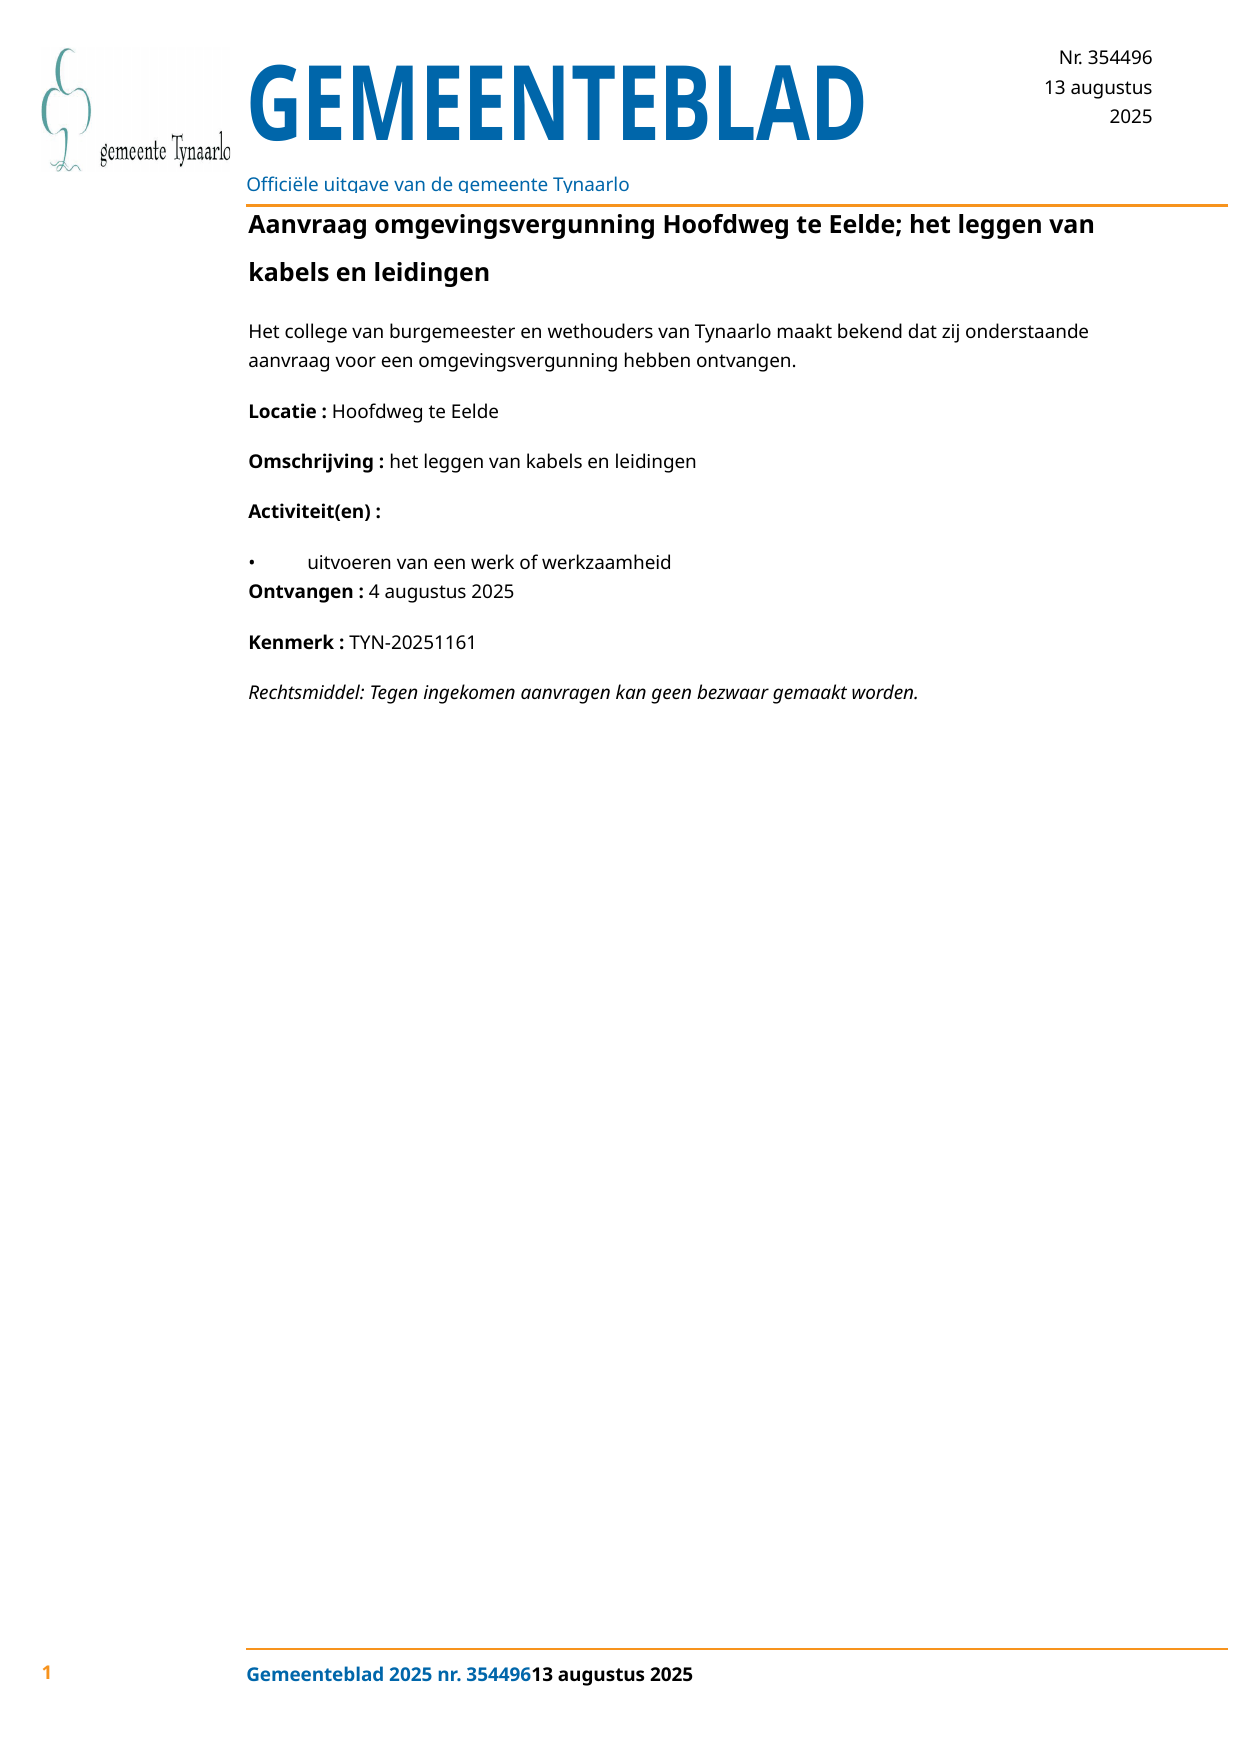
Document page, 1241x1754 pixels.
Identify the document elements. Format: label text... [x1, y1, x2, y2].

text Ontvangen : 4 augustus 2025 [248, 579, 1152, 604]
list uitvoeren van een werk of werkzaamheid [248, 549, 1152, 575]
text Kenmerk : TYN-20251161 [248, 629, 1152, 655]
text Locatie : Hoofdweg te Eelde [248, 398, 1152, 424]
text Activiteit(en) : [248, 499, 1152, 524]
text Aanvraag omgevingsvergunning Hoofdweg te Eelde; het leggen van kabels en leidingen [248, 207, 1152, 288]
text Rechtsmiddel: Tegen ingekomen aanvragen kan geen bezwaar gemaakt worden. [248, 679, 1152, 705]
text Omschrijving : het leggen van kabels en leidingen [248, 448, 1152, 474]
text Het college van burgemeester en wethouders van Tynaarlo maakt bekend dat zij onderstaande aanvraag voor een omgevingsvergunning hebben ontvangen. [248, 318, 1152, 373]
picture [41, 47, 231, 172]
